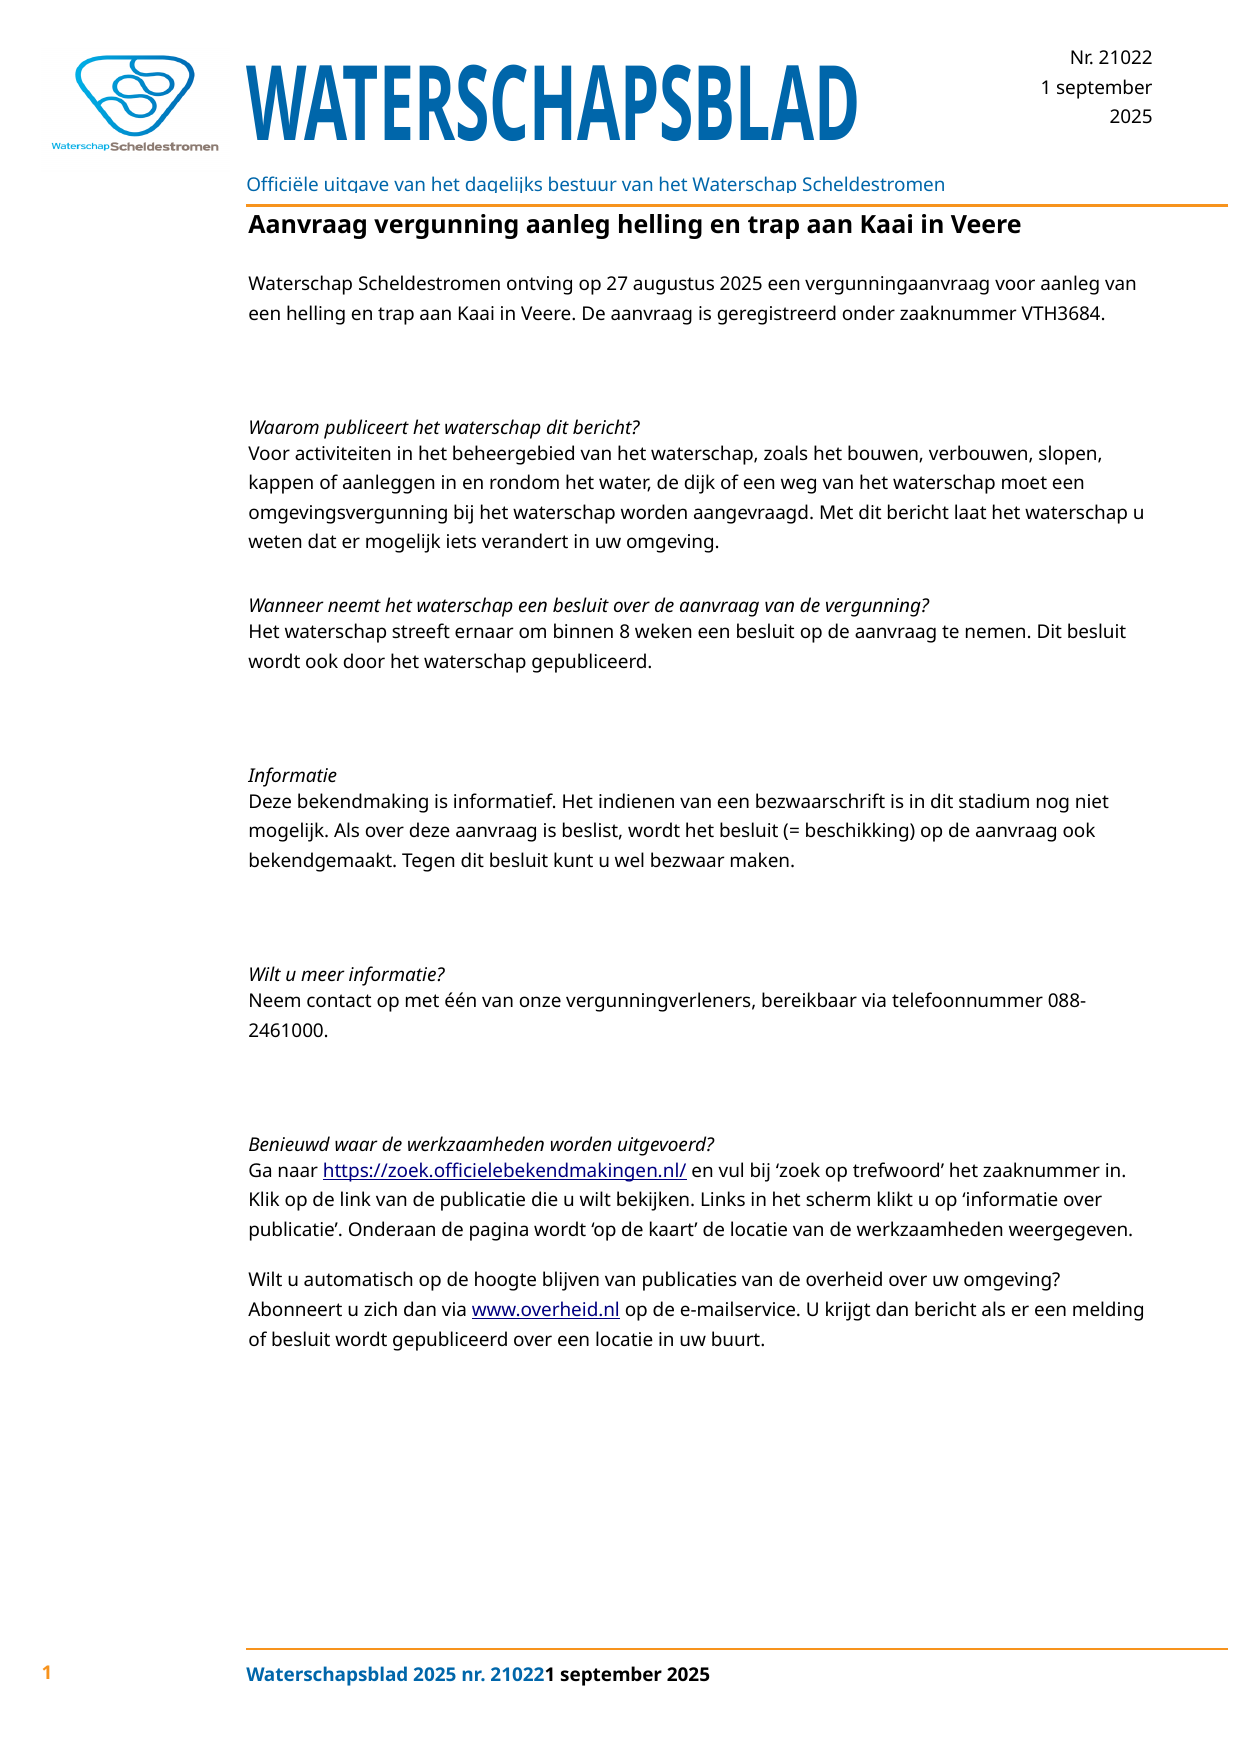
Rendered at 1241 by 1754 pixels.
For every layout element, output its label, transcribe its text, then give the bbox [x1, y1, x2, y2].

text Neem contact op met één van onze vergunningverleners, bereikbaar via telefoonnummer 088-2461000. [248, 987, 1152, 1043]
text Waterschap Scheldestromen ontving op 27 augustus 2025 een vergunningaanvraag voor aanleg van een helling en trap aan Kaai in Veere. De aanvraag is geregistreerd onder zaaknummer VTH3684. [248, 270, 1152, 326]
text Deze bekendmaking is informatief. Het indienen van een bezwaarschrift is in dit stadium nog niet mogelijk. Als over deze aanvraag is beslist, wordt het besluit (= beschikking) op de aanvraag ook bekendgemaakt. Tegen dit besluit kunt u wel bezwaar maken. [248, 788, 1152, 873]
text Wanneer neemt het waterschap een besluit over de aanvraag van de vergunning? [248, 593, 1152, 618]
text Wilt u meer informatie? [248, 962, 1152, 987]
text Voor activiteiten in het beheergebied van het waterschap, zoals het bouwen, verbouwen, slopen, kappen of aanleggen in en rondom het water, de dijk of een weg van het waterschap moet een omgevingsvergunning bij het waterschap worden aangevraagd. Met dit bericht laat het waterschap u weten dat er mogelijk iets verandert in uw omgeving. [248, 440, 1152, 554]
text Ga naar https://zoek.officielebekendmakingen.nl/ en vul bij ‘zoek op trefwoord’ het zaaknummer in. Klik op de link van de publicatie die u wilt bekijken. Links in het scherm klikt u op ‘informatie over publicatie’. Onderaan de pagina wordt ‘op de kaart’ de locatie van de werkzaamheden weergegeven. [248, 1157, 1152, 1242]
text Wilt u automatisch op de hoogte blijven van publicaties van de overheid over uw omgeving? Abonneert u zich dan via www.overheid.nl op de e-mailservice. U krijgt dan bericht als er een melding of besluit wordt gepubliceerd over een locatie in uw buurt. [248, 1267, 1152, 1352]
text Aanvraag vergunning aanleg helling en trap aan Kaai in Veere [248, 207, 1152, 241]
text Waarom publiceert het waterschap dit bericht? [248, 414, 1152, 440]
text Het waterschap streeft ernaar om binnen 8 weken een besluit op de aanvraag te nemen. Dit besluit wordt ook door het waterschap gepubliceerd. [248, 618, 1152, 674]
picture [41, 47, 231, 172]
text Informatie [248, 762, 1152, 788]
text Benieuwd waar de werkzaamheden worden uitgevoerd? [248, 1131, 1152, 1157]
